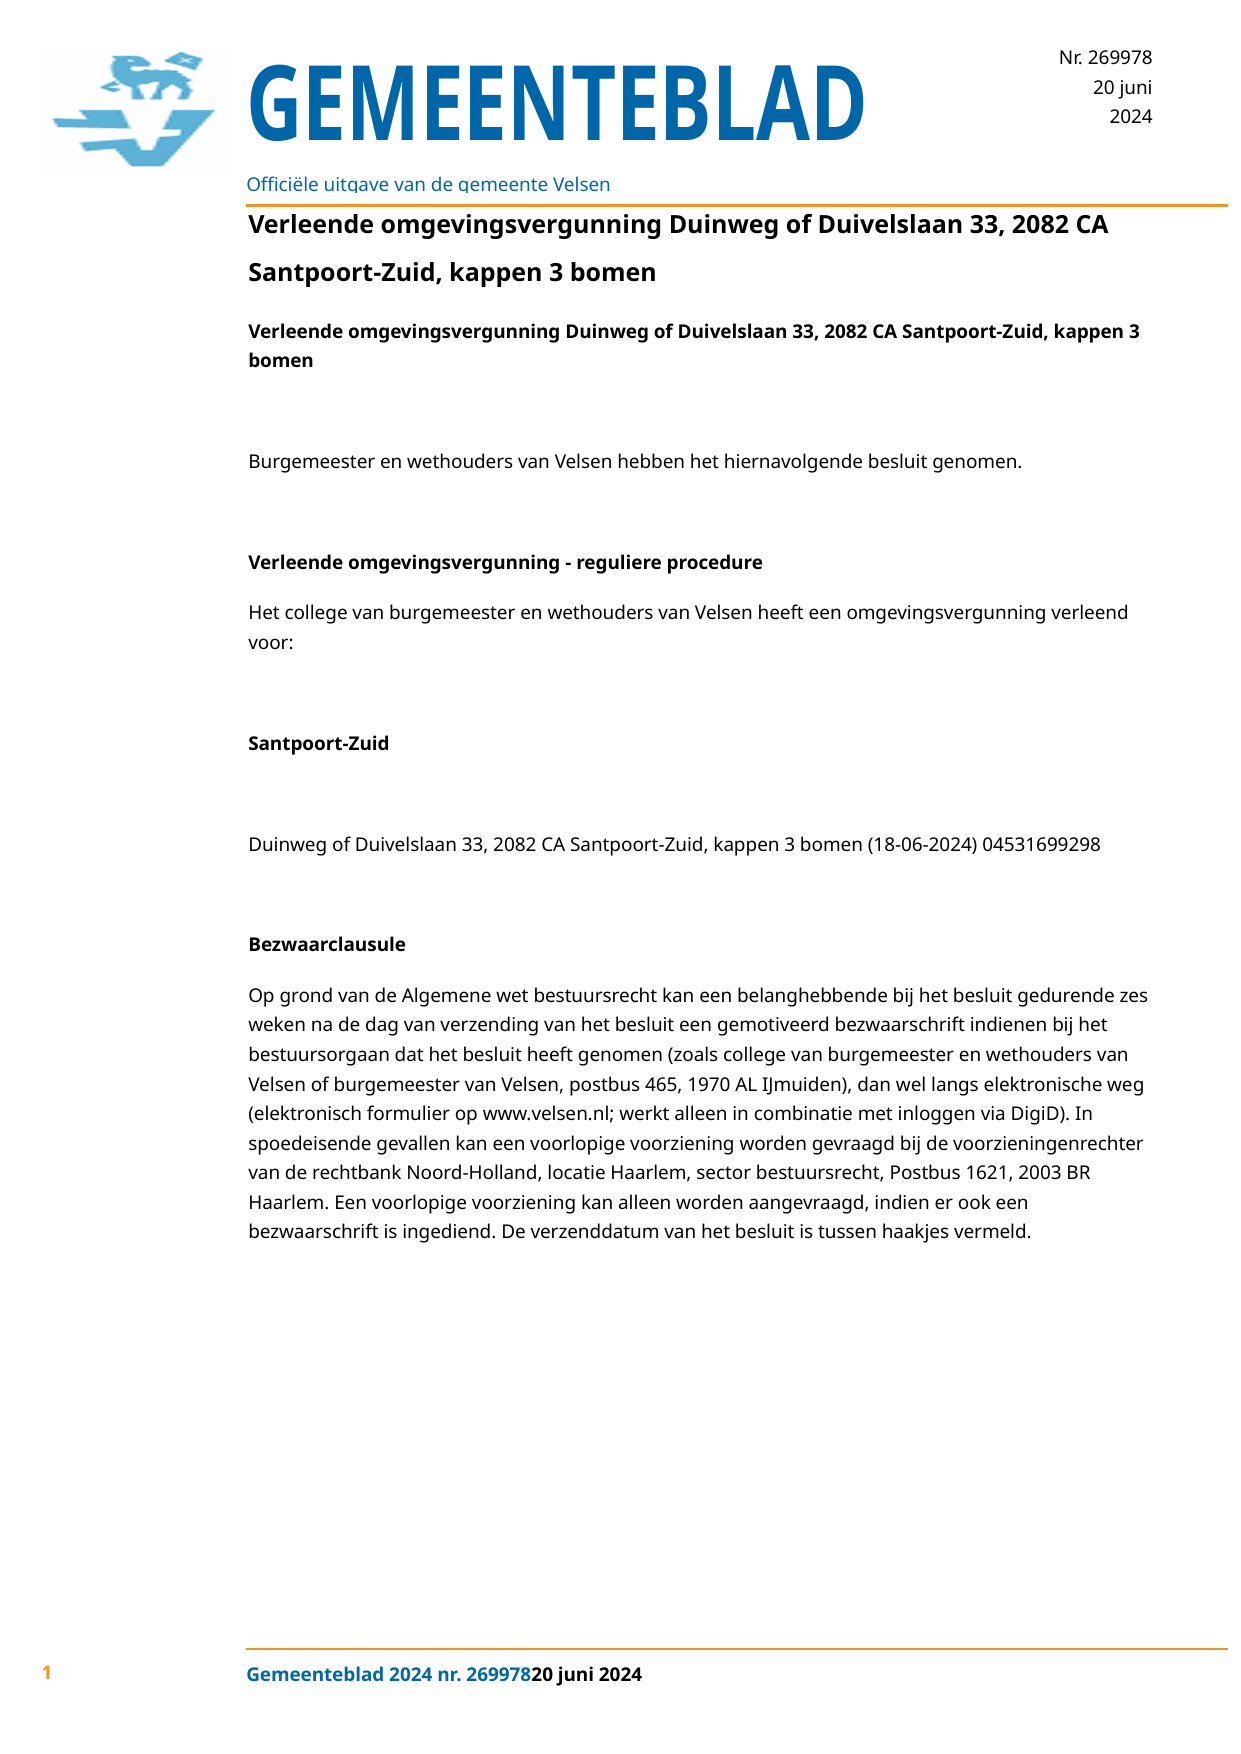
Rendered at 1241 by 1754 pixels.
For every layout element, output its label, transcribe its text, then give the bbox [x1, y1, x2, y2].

text Verleende omgevingsvergunning Duinweg of Duivelslaan 33, 2082 CA Santpoort-Zuid, kappen 3 bomen [248, 207, 1152, 288]
text Santpoort-Zuid [248, 730, 1152, 756]
text Burgemeester en wethouders van Velsen hebben het hiernavolgende besluit genomen. [248, 448, 1152, 474]
picture [41, 47, 231, 172]
text Op grond van de Algemene wet bestuursrecht kan een belanghebbende bij het besluit gedurende zes weken na de dag van verzending van het besluit een gemotiveerd bezwaarschrift indienen bij het bestuursorgaan dat het besluit heeft genomen (zoals college van burgemeester en wethouders van Velsen of burgemeester van Velsen, postbus 465, 1970 AL IJmuiden), dan wel langs elektronische weg (elektronisch formulier op www.velsen.nl; werkt alleen in combinatie met inloggen via DigiD). In spoedeisende gevallen kan een voorlopige voorziening worden gevraagd bij de voorzieningenrechter van de rechtbank Noord-Holland, locatie Haarlem, sector bestuursrecht, Postbus 1621, 2003 BR Haarlem. Een voorlopige voorziening kan alleen worden aangevraagd, indien er ook een bezwaarschrift is ingediend. De verzenddatum van het besluit is tussen haakjes vermeld. [248, 982, 1152, 1244]
text Verleende omgevingsvergunning Duinweg of Duivelslaan 33, 2082 CA Santpoort-Zuid, kappen 3 bomen [248, 318, 1152, 373]
text Verleende omgevingsvergunning - reguliere procedure [248, 549, 1152, 575]
text Duinweg of Duivelslaan 33, 2082 CA Santpoort-Zuid, kappen 3 bomen (18-06-2024) 04531699298 [248, 831, 1152, 857]
text Het college van burgemeester en wethouders van Velsen heeft een omgevingsvergunning verleend voor: [248, 599, 1152, 655]
text Bezwaarclausule [248, 932, 1152, 957]
